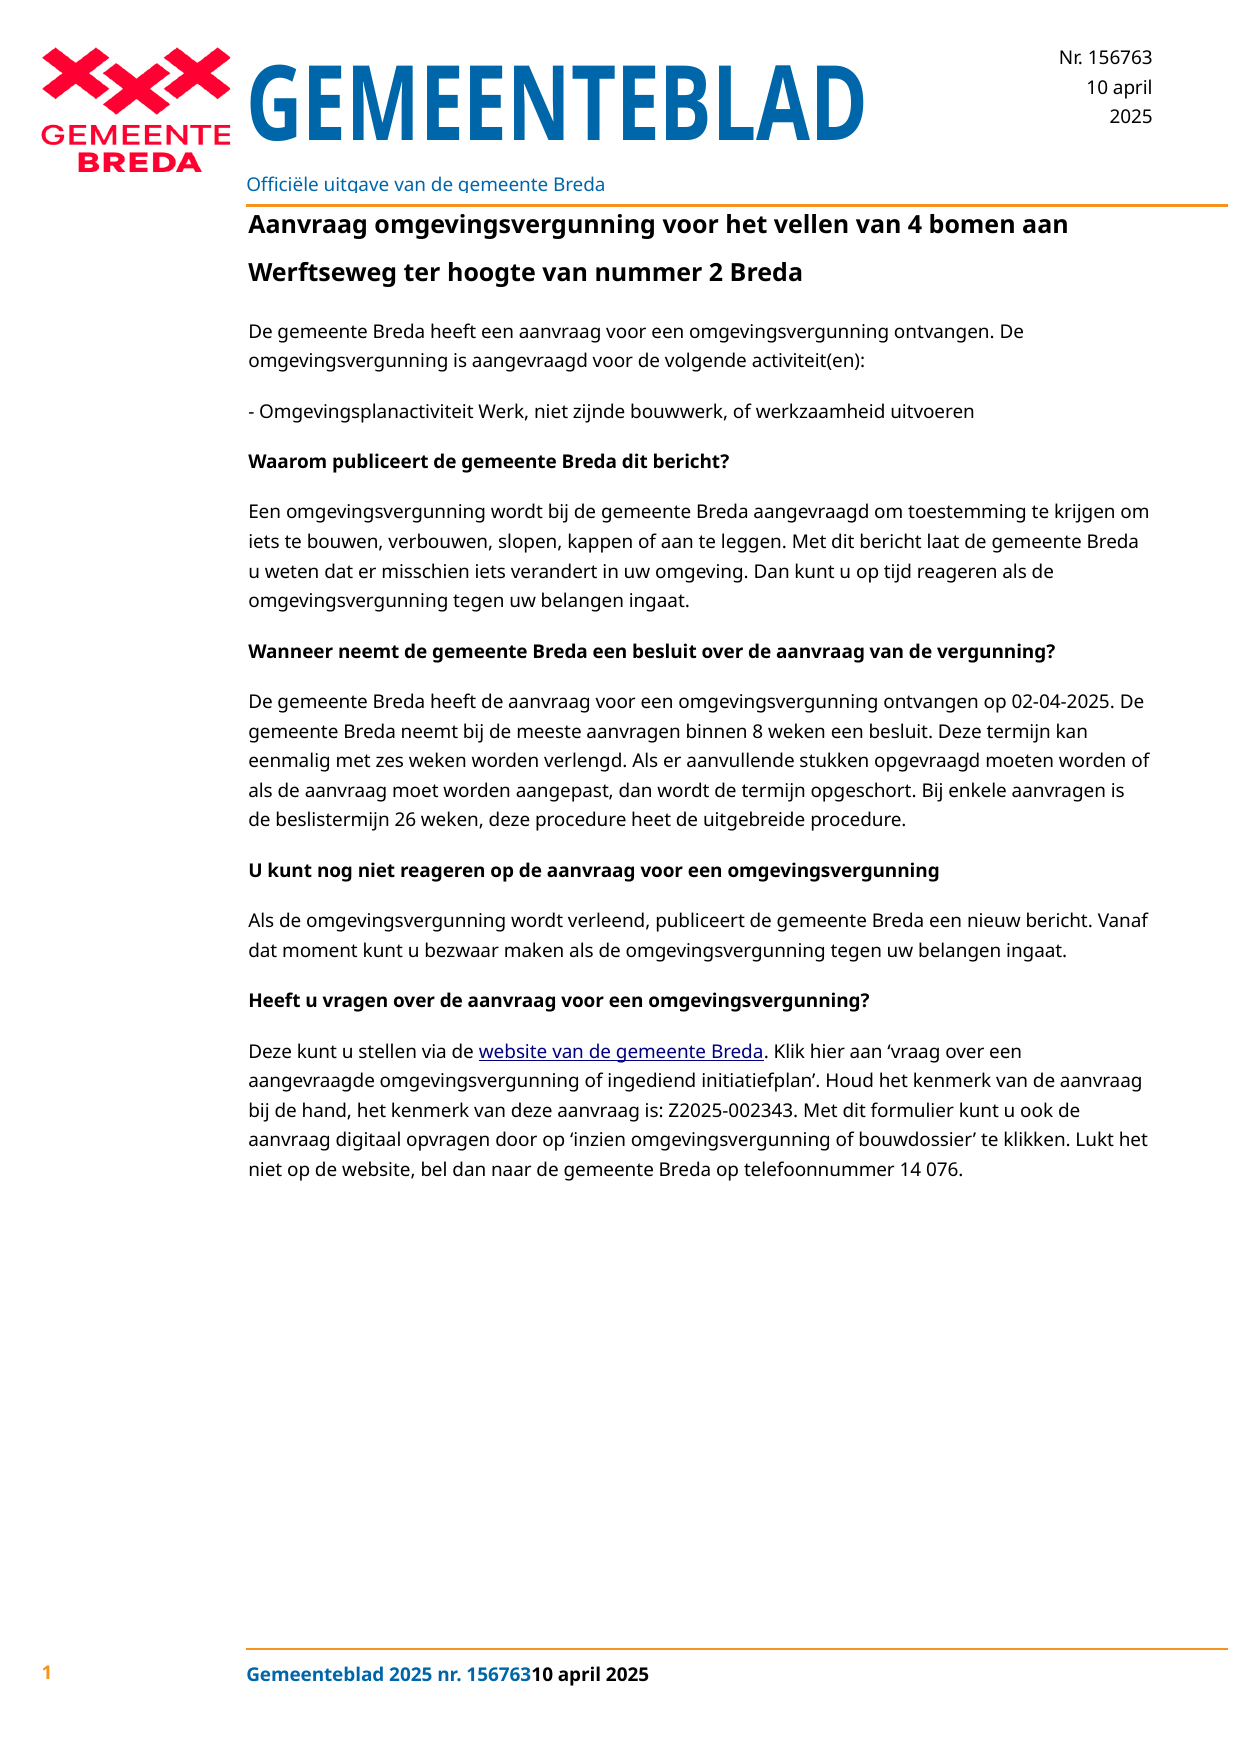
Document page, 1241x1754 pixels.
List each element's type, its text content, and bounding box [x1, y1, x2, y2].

text De gemeente Breda heeft een aanvraag voor een omgevingsvergunning ontvangen. De omgevingsvergunning is aangevraagd voor de volgende activiteit(en): [248, 318, 1152, 373]
text U kunt nog niet reageren op de aanvraag voor een omgevingsvergunning [248, 857, 1152, 883]
text Als de omgevingsvergunning wordt verleend, publiceert de gemeente Breda een nieuw bericht. Vanaf dat moment kunt u bezwaar maken als de omgevingsvergunning tegen uw belangen ingaat. [248, 907, 1152, 963]
text Een omgevingsvergunning wordt bij de gemeente Breda aangevraagd om toestemming te krijgen om iets te bouwen, verbouwen, slopen, kappen of aan te leggen. Met dit bericht laat de gemeente Breda u weten dat er misschien iets verandert in uw omgeving. Dan kunt u op tijd reageren als de omgevingsvergunning tegen uw belangen ingaat. [248, 499, 1152, 613]
text Waarom publiceert de gemeente Breda dit bericht? [248, 448, 1152, 474]
picture [41, 47, 231, 172]
text De gemeente Breda heeft de aanvraag voor een omgevingsvergunning ontvangen op 02-04-2025. De gemeente Breda neemt bij de meeste aanvragen binnen 8 weken een besluit. Deze termijn kan eenmalig met zes weken worden verlengd. Als er aanvullende stukken opgevraagd moeten worden of als de aanvraag moet worden aangepast, dan wordt de termijn opgeschort. Bij enkele aanvragen is de beslistermijn 26 weken, deze procedure heet de uitgebreide procedure. [248, 688, 1152, 832]
text Deze kunt u stellen via de website van de gemeente Breda. Klik hier aan ‘vraag over een aangevraagde omgevingsvergunning of ingediend initiatiefplan’. Houd het kenmerk van de aanvraag bij de hand, het kenmerk van deze aanvraag is: Z2025-002343. Met dit formulier kunt u ook de aanvraag digitaal opvragen door op ‘inzien omgevingsvergunning of bouwdossier’ te klikken. Lukt het niet op de website, bel dan naar de gemeente Breda op telefoonnummer 14 076. [248, 1038, 1152, 1182]
text - Omgevingsplanactiviteit Werk, niet zijnde bouwwerk, of werkzaamheid uitvoeren [248, 398, 1152, 424]
text Aanvraag omgevingsvergunning voor het vellen van 4 bomen aan Werftseweg ter hoogte van nummer 2 Breda [248, 207, 1152, 288]
text Wanneer neemt de gemeente Breda een besluit over de aanvraag van de vergunning? [248, 638, 1152, 664]
text Heeft u vragen over de aanvraag voor een omgevingsvergunning? [248, 987, 1152, 1013]
